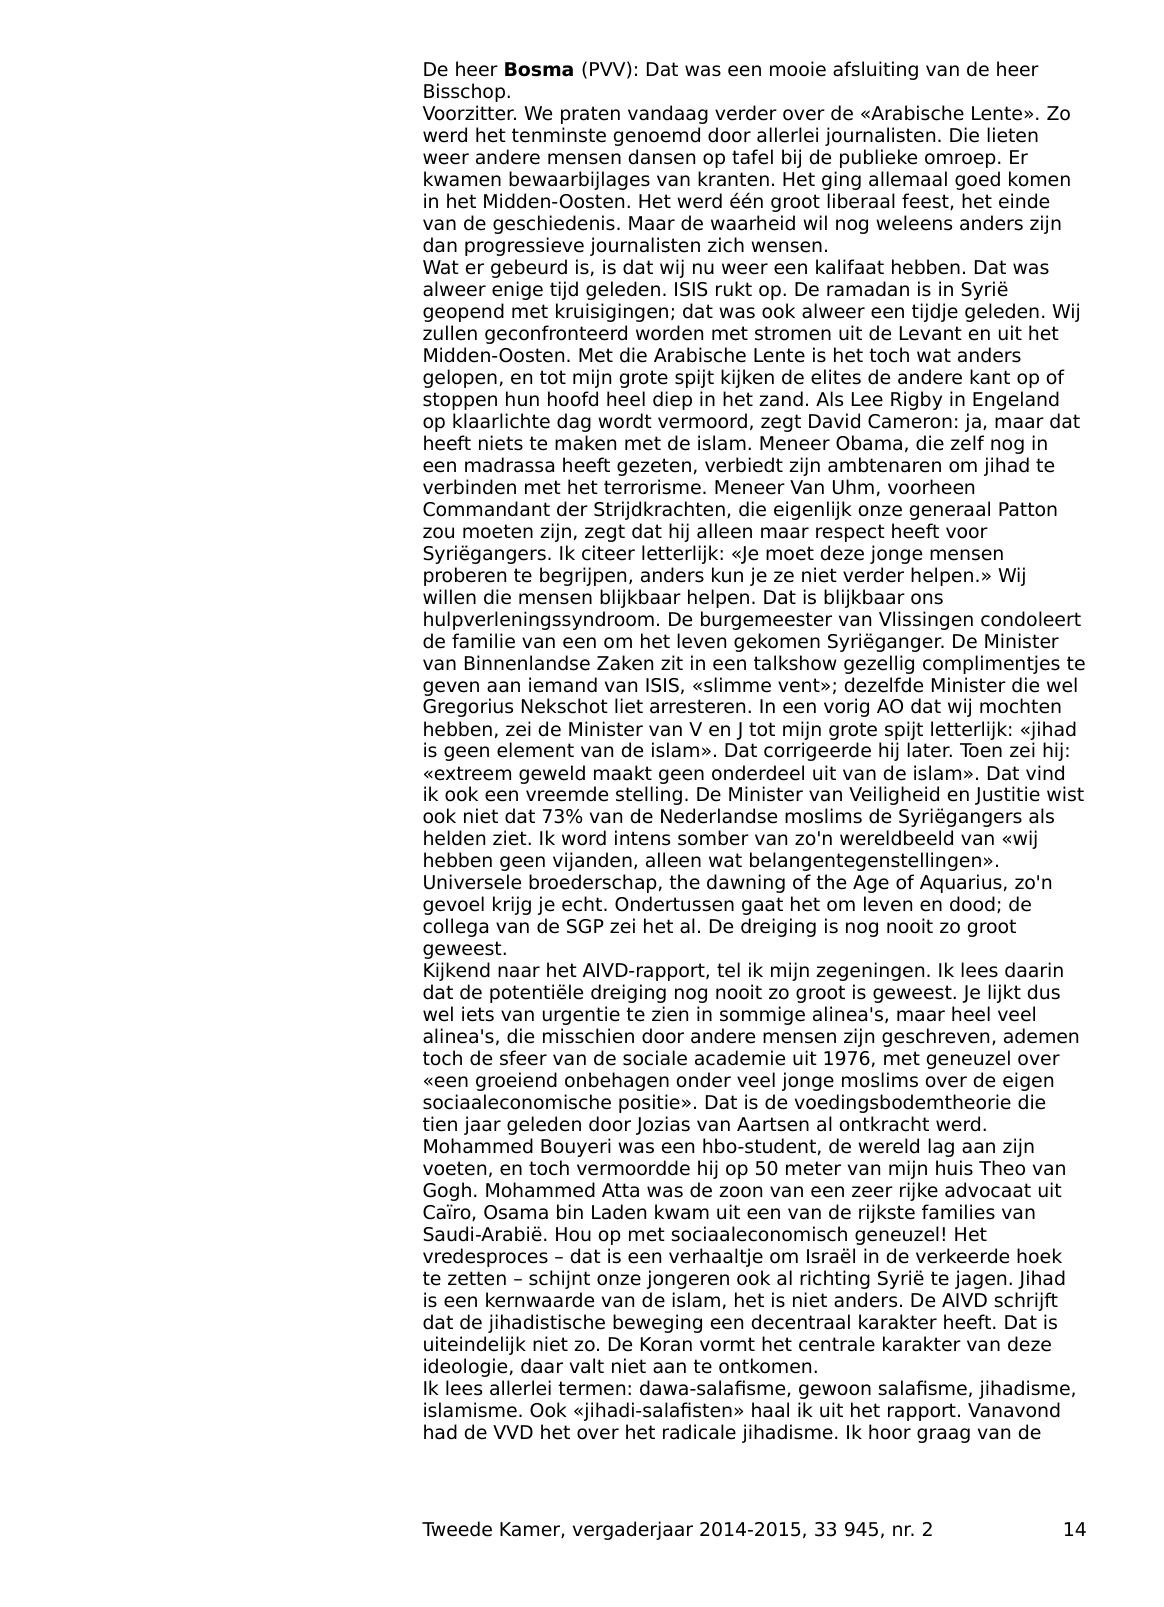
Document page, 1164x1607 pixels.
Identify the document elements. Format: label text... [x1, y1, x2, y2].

text Wat er gebeurd is, is dat wij nu weer een kalifaat hebben. Dat was alweer enige tijd geleden. ISIS rukt op. De ramadan is in Syrië geopend met kruisigingen; dat was ook alweer een tijdje geleden. Wij zullen geconfronteerd worden met stromen uit de Levant en uit het Midden-Oosten. Met die Arabische Lente is het toch wat anders gelopen, en tot mijn grote spijt kijken de elites de andere kant op of stoppen hun hoofd heel diep in het zand. Als Lee Rigby in Engeland op klaarlichte dag wordt vermoord, zegt David Cameron: ja, maar dat heeft niets te maken met de islam. Meneer Obama, die zelf nog in een madrassa heeft gezeten, verbiedt zijn ambtenaren om jihad te verbinden met het terrorisme. Meneer Van Uhm, voorheen Commandant der Strijdkrachten, die eigenlijk onze generaal Patton zou moeten zijn, zegt dat hij alleen maar respect heeft voor Syriëgangers. Ik citeer letterlijk: «Je moet deze jonge mensen proberen te begrijpen, anders kun je ze niet verder helpen.» Wij willen die mensen blijkbaar helpen. Dat is blijkbaar ons hulpverleningssyndroom. De burgemeester van Vlissingen condoleert de familie van een om het leven gekomen Syriëganger. De Minister van Binnenlandse Zaken zit in een talkshow gezellig complimentjes te geven aan iemand van ISIS, «slimme vent»; dezelfde Minister die wel Gregorius Nekschot liet arresteren. In een vorig AO dat wij mochten hebben, zei de Minister van V en J tot mijn grote spijt letterlijk: «jihad is geen element van de islam». Dat corrigeerde hij later. Toen zei hij: «extreem geweld maakt geen onderdeel uit van de islam». Dat vind ik ook een vreemde stelling. De Minister van Veiligheid en Justitie wist ook niet dat 73% van de Nederlandse moslims de Syriëgangers als helden ziet. Ik word intens somber van zo'n wereldbeeld van «wij hebben geen vijanden, alleen wat belangentegenstellingen». Universele broederschap, the dawning of the Age of Aquarius, zo'n gevoel krijg je echt. Ondertussen gaat het om leven en dood; de collega van de SGP zei het al. De dreiging is nog nooit zo groot geweest. [422, 257, 1087, 960]
text Ik lees allerlei termen: dawa-salafisme, gewoon salafisme, jihadisme, islamisme. Ook «jihadi-salafisten» haal ik uit het rapport. Vanavond had de VVD het over het radicale jihadisme. Ik hoor graag van de [422, 1378, 1087, 1444]
text Voorzitter. We praten vandaag verder over de «Arabische Lente». Zo werd het tenminste genoemd door allerlei journalisten. Die lieten weer andere mensen dansen op tafel bij de publieke omroep. Er kwamen bewaarbijlages van kranten. Het ging allemaal goed komen in het Midden-Oosten. Het werd één groot liberaal feest, het einde van de geschiedenis. Maar de waarheid wil nog weleens anders zijn dan progressieve journalisten zich wensen. [422, 103, 1087, 257]
text Kijkend naar het AIVD-rapport, tel ik mijn zegeningen. Ik lees daarin dat de potentiële dreiging nog nooit zo groot is geweest. Je lijkt dus wel iets van urgentie te zien in sommige alinea's, maar heel veel alinea's, die misschien door andere mensen zijn geschreven, ademen toch de sfeer van de sociale academie uit 1976, met geneuzel over «een groeiend onbehagen onder veel jonge moslims over de eigen sociaaleconomische positie». Dat is de voedingsbodemtheorie die tien jaar geleden door Jozias van Aartsen al ontkracht werd. Mohammed Bouyeri was een hbo-student, de wereld lag aan zijn voeten, en toch vermoordde hij op 50 meter van mijn huis Theo van Gogh. Mohammed Atta was de zoon van een zeer rijke advocaat uit Caïro, Osama bin Laden kwam uit een van de rijkste families van Saudi-Arabië. Hou op met sociaaleconomisch geneuzel! Het vredesproces – dat is een verhaaltje om Israël in de verkeerde hoek te zetten – schijnt onze jongeren ook al richting Syrië te jagen. Jihad is een kernwaarde van de islam, het is niet anders. De AIVD schrijft dat de jihadistische beweging een decentraal karakter heeft. Dat is uiteindelijk niet zo. De Koran vormt het centrale karakter van deze ideologie, daar valt niet aan te ontkomen. [422, 960, 1087, 1378]
text De heer Bosma (PVV): Dat was een mooie afsluiting van de heer Bisschop. [422, 59, 1087, 103]
